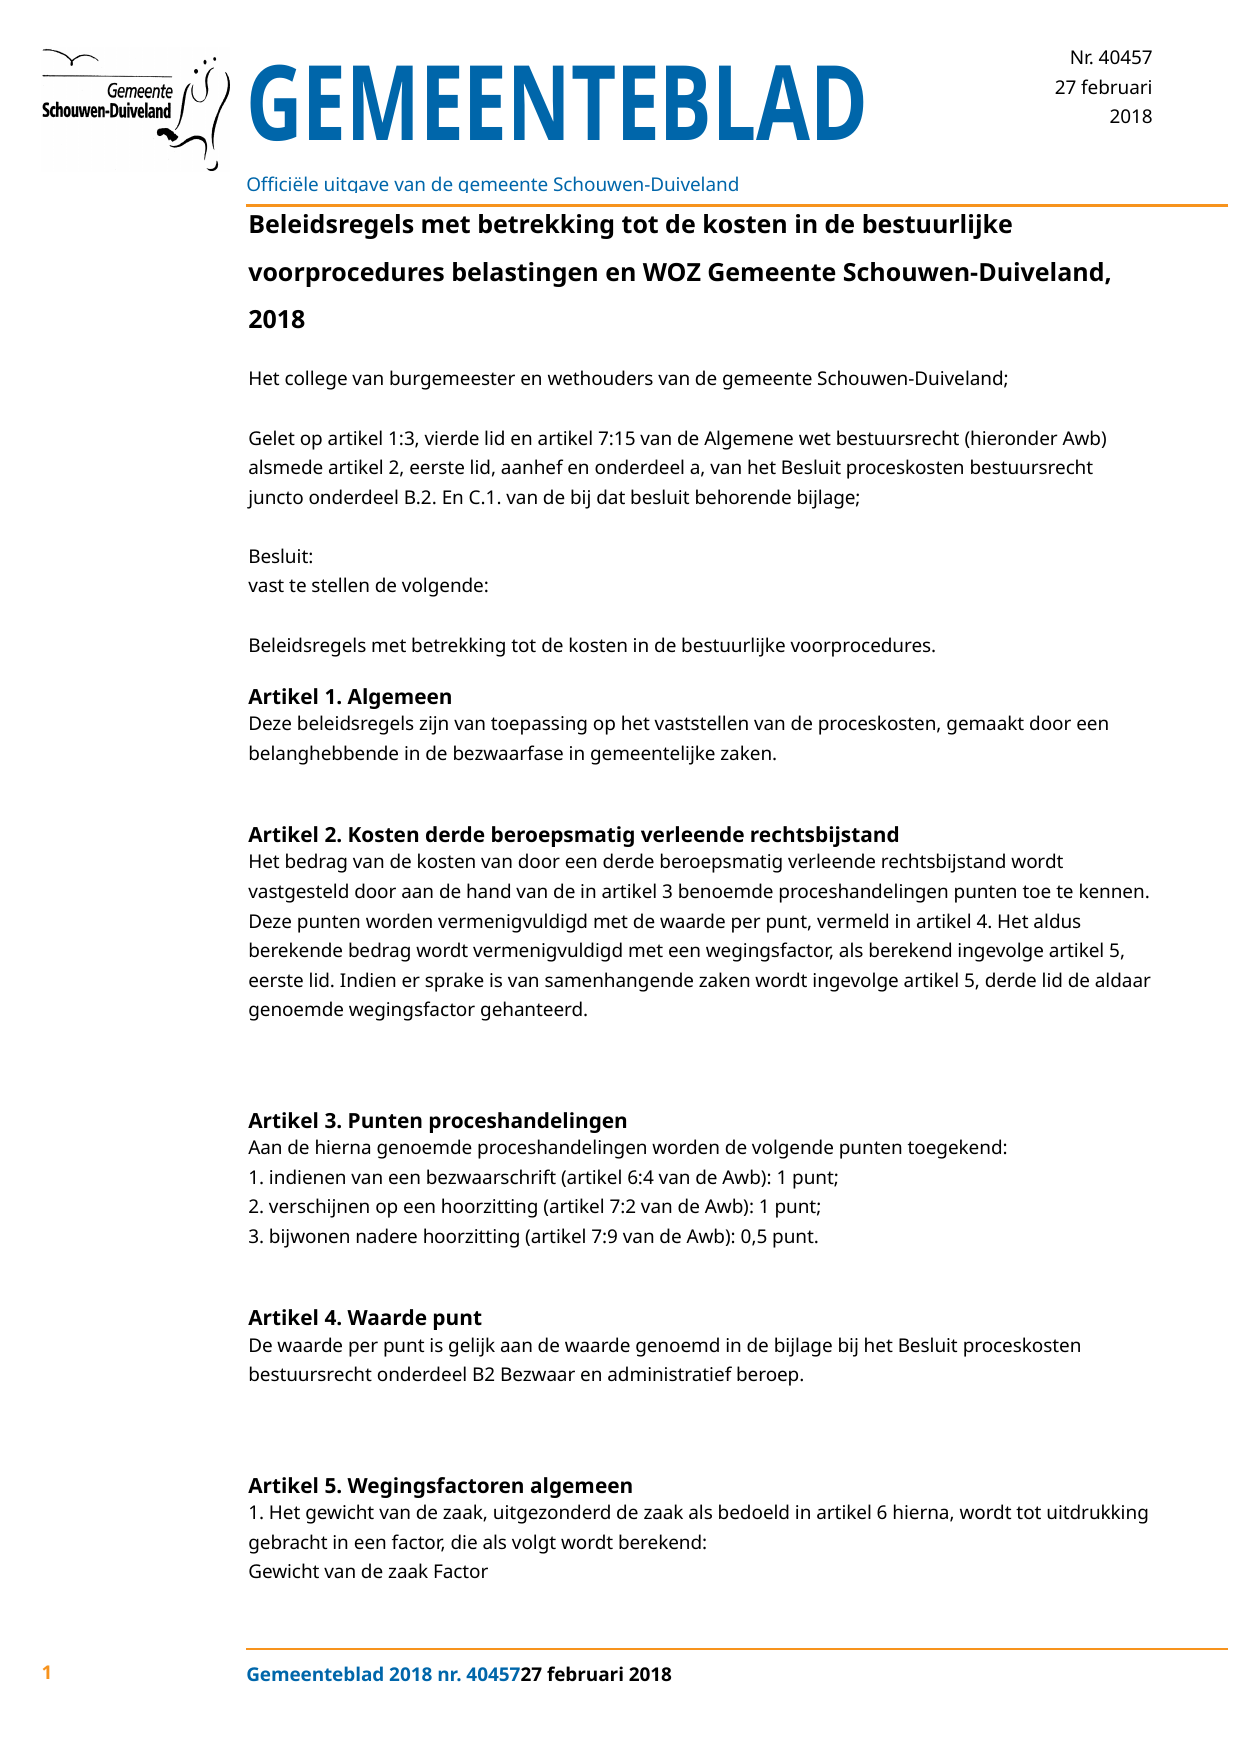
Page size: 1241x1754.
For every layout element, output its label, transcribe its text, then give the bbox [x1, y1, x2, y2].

text Beleidsregels met betrekking tot de kosten in de bestuurlijke voorprocedures. [248, 632, 1152, 657]
text 2. verschijnen op een hoorzitting (artikel 7:2 van de Awb): 1 punt; [248, 1194, 1152, 1219]
text Artikel 2. Kosten derde beroepsmatig verleende rechtsbijstand [248, 820, 1152, 849]
picture [41, 47, 231, 172]
text Artikel 4. Waarde punt [248, 1303, 1152, 1332]
text Artikel 1. Algemeen [248, 682, 1152, 711]
text 1. Het gewicht van de zaak, uitgezonderd de zaak als bedoeld in artikel 6 hierna, wordt tot uitdrukking gebracht in een factor, die als volgt wordt berekend: [248, 1499, 1152, 1555]
text Deze beleidsregels zijn van toepassing op het vaststellen van de proceskosten, gemaakt door een belanghebbende in de bezwaarfase in gemeentelijke zaken. [248, 711, 1152, 766]
text Gelet op artikel 1:3, vierde lid en artikel 7:15 van de Algemene wet bestuursrecht (hieronder Awb) alsmede artikel 2, eerste lid, aanhef en onderdeel a, van het Besluit proceskosten bestuursrecht juncto onderdeel B.2. En C.1. van de bij dat besluit behorende bijlage; [248, 425, 1152, 509]
text vast te stellen de volgende: [248, 573, 1152, 598]
text 1. indienen van een bezwaarschrift (artikel 6:4 van de Awb): 1 punt; [248, 1164, 1152, 1190]
text De waarde per punt is gelijk aan de waarde genoemd in de bijlage bij het Besluit proceskosten bestuursrecht onderdeel B2 Bezwaar en administratief beroep. [248, 1332, 1152, 1387]
text Beleidsregels met betrekking tot de kosten in de bestuurlijke voorprocedures belastingen en WOZ Gemeente Schouwen-Duiveland, 2018 [248, 207, 1152, 336]
text Artikel 3. Punten proceshandelingen [248, 1106, 1152, 1134]
text Artikel 5. Wegingsfactoren algemeen [248, 1471, 1152, 1499]
text Gewicht van de zaak Factor [248, 1558, 1152, 1584]
text 3. bijwonen nadere hoorzitting (artikel 7:9 van de Awb): 0,5 punt. [248, 1223, 1152, 1249]
text Besluit: [248, 543, 1152, 569]
text Het bedrag van de kosten van door een derde beroepsmatig verleende rechtsbijstand wordt vastgesteld door aan de hand van de in artikel 3 benoemde proceshandelingen punten toe te kennen. Deze punten worden vermenigvuldigd met de waarde per punt, vermeld in artikel 4. Het aldus berekende bedrag wordt vermenigvuldigd met een wegingsfactor, als berekend ingevolge artikel 5, eerste lid. Indien er sprake is van samenhangende zaken wordt ingevolge artikel 5, derde lid de aldaar genoemde wegingsfactor gehanteerd. [248, 849, 1152, 1022]
text Aan de hierna genoemde proceshandelingen worden de volgende punten toegekend: [248, 1134, 1152, 1160]
text Het college van burgemeester en wethouders van de gemeente Schouwen-Duiveland; [248, 366, 1152, 391]
